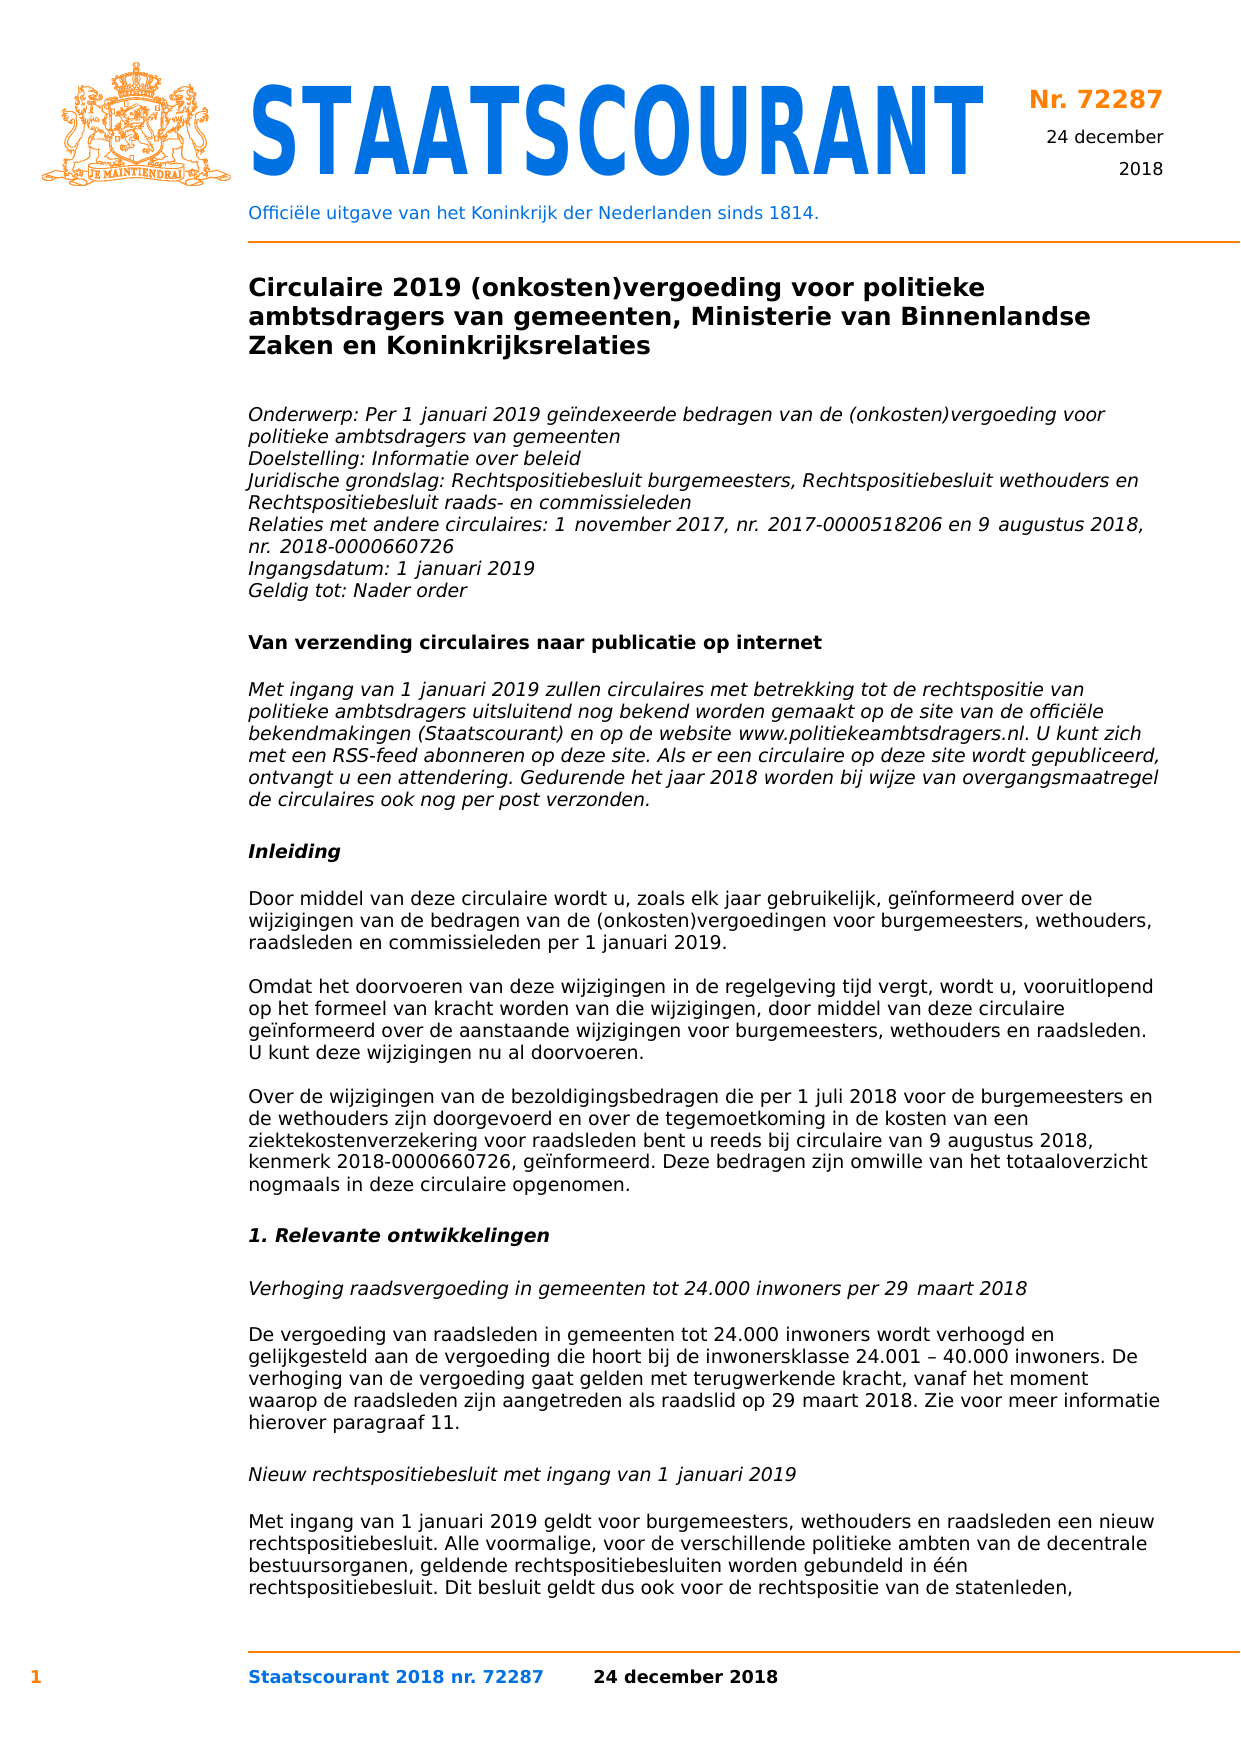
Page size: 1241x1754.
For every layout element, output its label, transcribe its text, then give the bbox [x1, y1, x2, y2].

text Met ingang van 1 januari 2019 zullen circulaires met betrekking tot de rechtspositie van politieke ambtsdragers uitsluitend nog bekend worden gemaakt op de site van de officiële bekendmakingen (Staatscourant) en op de website www.politiekeambtsdragers.nl. U kunt zich met een RSS-feed abonneren op deze site. Als er een circulaire op deze site wordt gepubliceerd, ontvangt u een attendering. Gedurende het jaar 2018 worden bij wijze van overgangsmaatregel de circulaires ook nog per post verzonden. [248, 679, 1163, 811]
table_header Nr. 72287 [998, 62, 1240, 121]
subtitle Inleiding [248, 841, 1163, 863]
text Onderwerp: Per 1 januari 2019 geïndexeerde bedragen van de (onkosten)vergoeding voor politieke ambtsdragers van gemeenten [248, 404, 1163, 448]
subtitle Verhoging raadsvergoeding in gemeenten tot 24.000 inwoners per 29 maart 2018 [248, 1277, 1163, 1299]
text Met ingang van 1 januari 2019 geldt voor burgemeesters, wethouders en raadsleden een nieuw rechtspositiebesluit. Alle voormalige, voor de verschillende politieke ambten van de decentrale bestuursorganen, geldende rechtspositiebesluiten worden gebundeld in één rechtspositiebesluit. Dit besluit geldt dus ook voor de rechtspositie van de statenleden, [248, 1511, 1163, 1599]
subtitle 1. Relevante ontwikkelingen [248, 1225, 1163, 1247]
text Ingangsdatum: 1 januari 2019 [248, 558, 1163, 580]
table_cell Officiële uitgave van het Koninkrijk der Nederlanden sinds 1814. [248, 203, 1240, 241]
subtitle Circulaire 2019 (onkosten)vergoeding voor politieke ambtsdragers van gemeenten, Ministerie van Binnenlandse Zaken en Koninkrijksrelaties [248, 273, 1163, 361]
table_cell 2018 [998, 153, 1240, 203]
text Omdat het doorvoeren van deze wijzigingen in de regelgeving tijd vergt, wordt u, vooruitlopend op het formeel van kracht worden van die wijzigingen, door middel van deze circulaire geïnformeerd over de aanstaande wijzigingen voor burgemeesters, wethouders en raadsleden. U kunt deze wijzigingen nu al doorvoeren. [248, 976, 1163, 1064]
picture [41, 62, 231, 186]
text Doelstelling: Informatie over beleid [248, 448, 1163, 470]
subtitle Nieuw rechtspositiebesluit met ingang van 1 januari 2019 [248, 1464, 1163, 1486]
table_header STAATSCOURANT [248, 62, 998, 203]
text Over de wijzigingen van de bezoldigingsbedragen die per 1 juli 2018 voor de burgemeesters en de wethouders zijn doorgevoerd en over de tegemoetkoming in de kosten van een ziektekostenverzekering voor raadsleden bent u reeds bij circulaire van 9 augustus 2018, kenmerk 2018-0000660726, geïnformeerd. Deze bedragen zijn omwille van het totaaloverzicht nogmaals in deze circulaire opgenomen. [248, 1086, 1163, 1195]
subtitle Van verzending circulaires naar publicatie op internet [248, 632, 1163, 654]
text De vergoeding van raadsleden in gemeenten tot 24.000 inwoners wordt verhoogd en gelijkgesteld aan de vergoeding die hoort bij de inwonersklasse 24.001 – 40.000 inwoners. De verhoging van de vergoeding gaat gelden met terugwerkende kracht, vanaf het moment waarop de raadsleden zijn aangetreden als raadslid op 29 maart 2018. Zie voor meer informatie hierover paragraaf 11. [248, 1324, 1163, 1434]
text Door middel van deze circulaire wordt u, zoals elk jaar gebruikelijk, geïnformeerd over de wijzigingen van de bedragen van de (onkosten)vergoedingen voor burgemeesters, wethouders, raadsleden en commissieleden per 1 januari 2019. [248, 888, 1163, 954]
table_cell 24 december [998, 121, 1240, 153]
text Juridische grondslag: Rechtspositiebesluit burgemeesters, Rechtspositiebesluit wethouders en Rechtspositiebesluit raads- en commissieleden [248, 470, 1163, 514]
text Geldig tot: Nader order [248, 580, 1163, 602]
table_header [25, 62, 248, 241]
text Relaties met andere circulaires: 1 november 2017, nr. 2017-0000518206 en 9 augustus 2018, nr. 2018-0000660726 [248, 514, 1163, 558]
